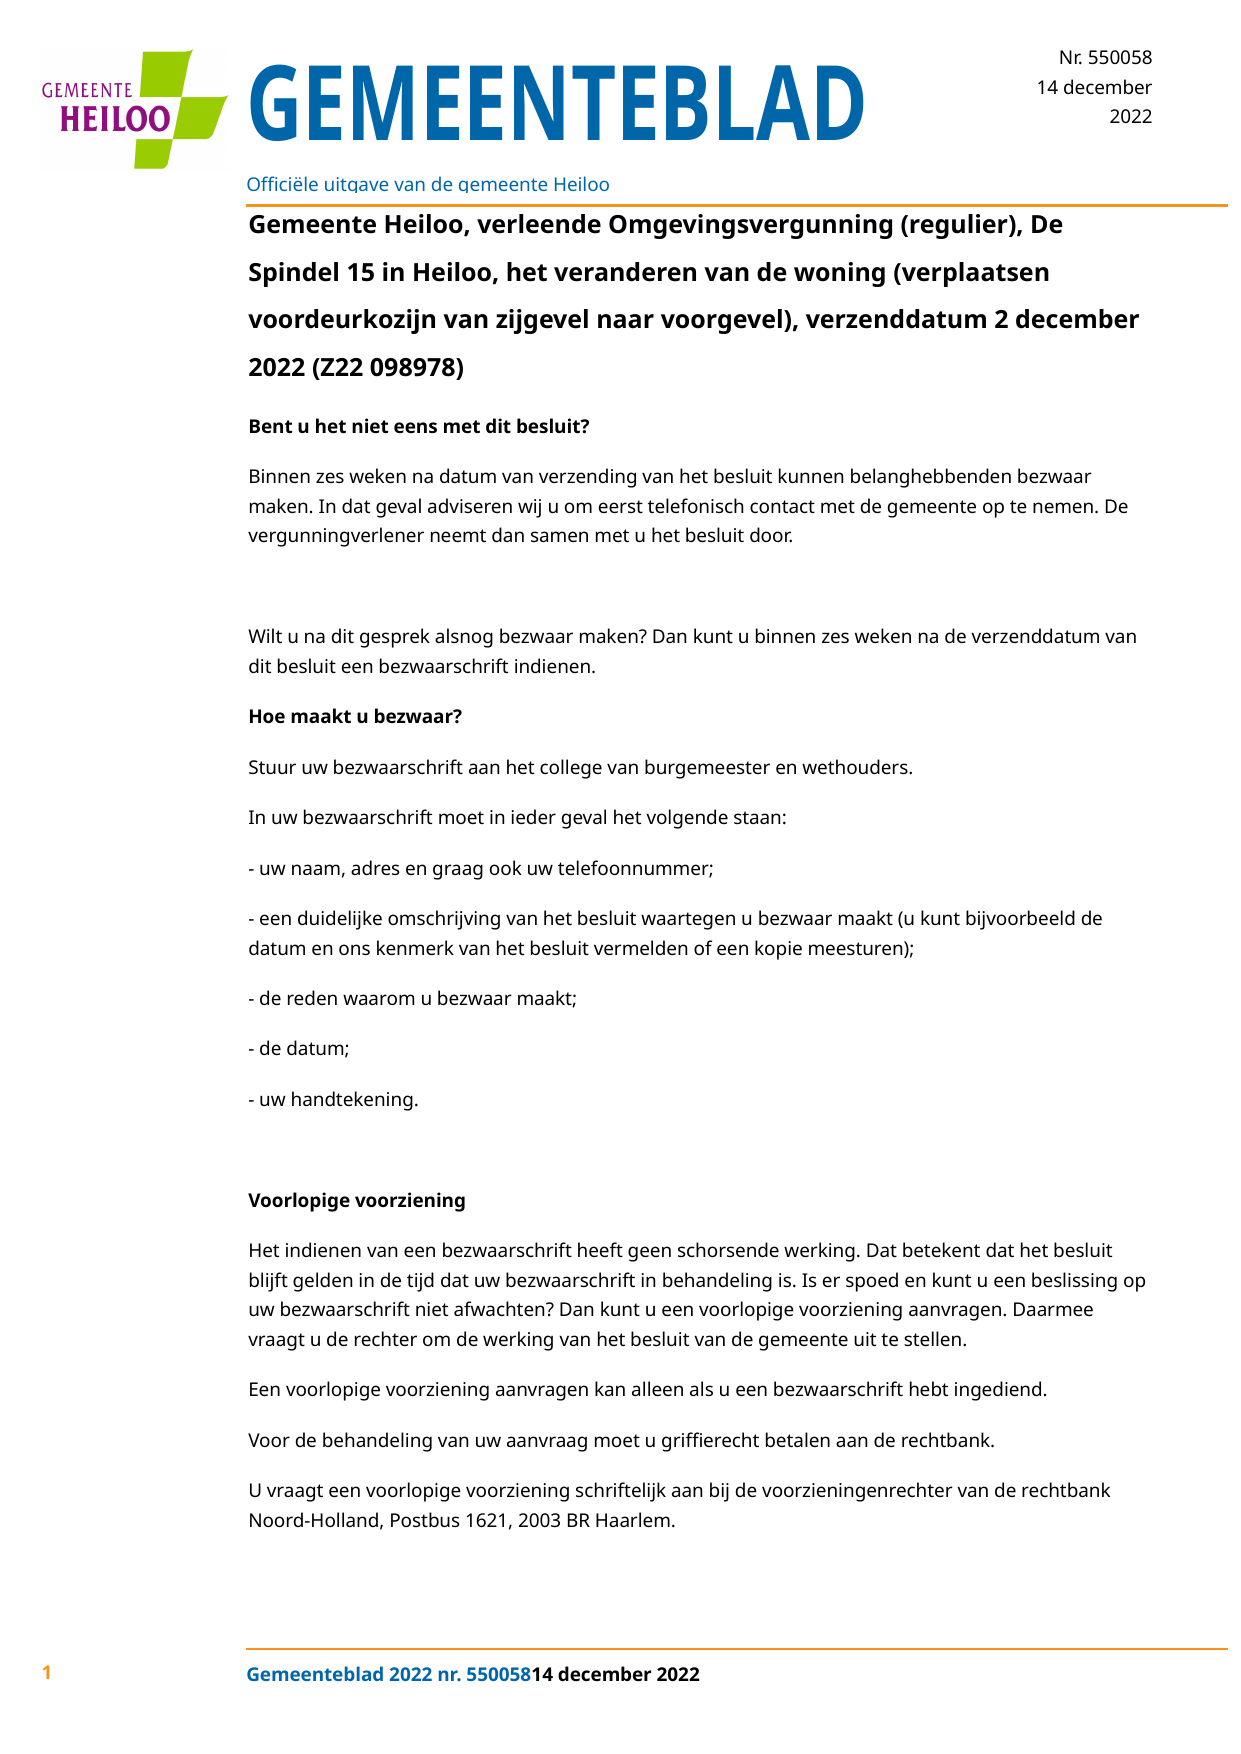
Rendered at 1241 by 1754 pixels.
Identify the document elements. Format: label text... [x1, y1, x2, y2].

text - de datum; [248, 1036, 1152, 1061]
text - de reden waarom u bezwaar maakt; [248, 985, 1152, 1011]
text Binnen zes weken na datum van verzending van het besluit kunnen belanghebbenden bezwaar maken. In dat geval adviseren wij u om eerst telefonisch contact met de gemeente op te nemen. De vergunningverlener neemt dan samen met u het besluit door. [248, 463, 1152, 548]
text Voorlopige voorziening [248, 1187, 1152, 1213]
text Hoe maakt u bezwaar? [248, 703, 1152, 729]
text Voor de behandeling van uw aanvraag moet u griffierecht betalen aan de rechtbank. [248, 1427, 1152, 1453]
text Een voorlopige voorziening aanvragen kan alleen als u een bezwaarschrift hebt ingediend. [248, 1376, 1152, 1402]
text U vraagt een voorlopige voorziening schriftelijk aan bij de voorzieningenrechter van de rechtbank Noord-Holland, Postbus 1621, 2003 BR Haarlem. [248, 1477, 1152, 1533]
text Bent u het niet eens met dit besluit? [248, 413, 1152, 439]
text Stuur uw bezwaarschrift aan het college van burgemeester en wethouders. [248, 754, 1152, 780]
text Het indienen van een bezwaarschrift heeft geen schorsende werking. Dat betekent dat het besluit blijft gelden in de tijd dat uw bezwaarschrift in behandeling is. Is er spoed en kunt u een beslissing op uw bezwaarschrift niet afwachten? Dan kunt u een voorlopige voorziening aanvragen. Daarmee vraagt u de rechter om de werking van het besluit van de gemeente uit te stellen. [248, 1237, 1152, 1352]
text In uw bezwaarschrift moet in ieder geval het volgende staan: [248, 804, 1152, 830]
text Gemeente Heiloo, verleende Omgevingsvergunning (regulier), De Spindel 15 in Heiloo, het veranderen van de woning (verplaatsen voordeurkozijn van zijgevel naar voorgevel), verzenddatum 2 december 2022 (Z22 098978) [248, 207, 1152, 384]
text - uw handtekening. [248, 1086, 1152, 1112]
text - uw naam, adres en graag ook uw telefoonnummer; [248, 855, 1152, 881]
text Wilt u na dit gesprek alsnog bezwaar maken? Dan kunt u binnen zes weken na de verzenddatum van dit besluit een bezwaarschrift indienen. [248, 623, 1152, 679]
text - een duidelijke omschrijving van het besluit waartegen u bezwaar maakt (u kunt bijvoorbeeld de datum en ons kenmerk van het besluit vermelden of een kopie meesturen); [248, 905, 1152, 961]
picture [41, 47, 231, 172]
